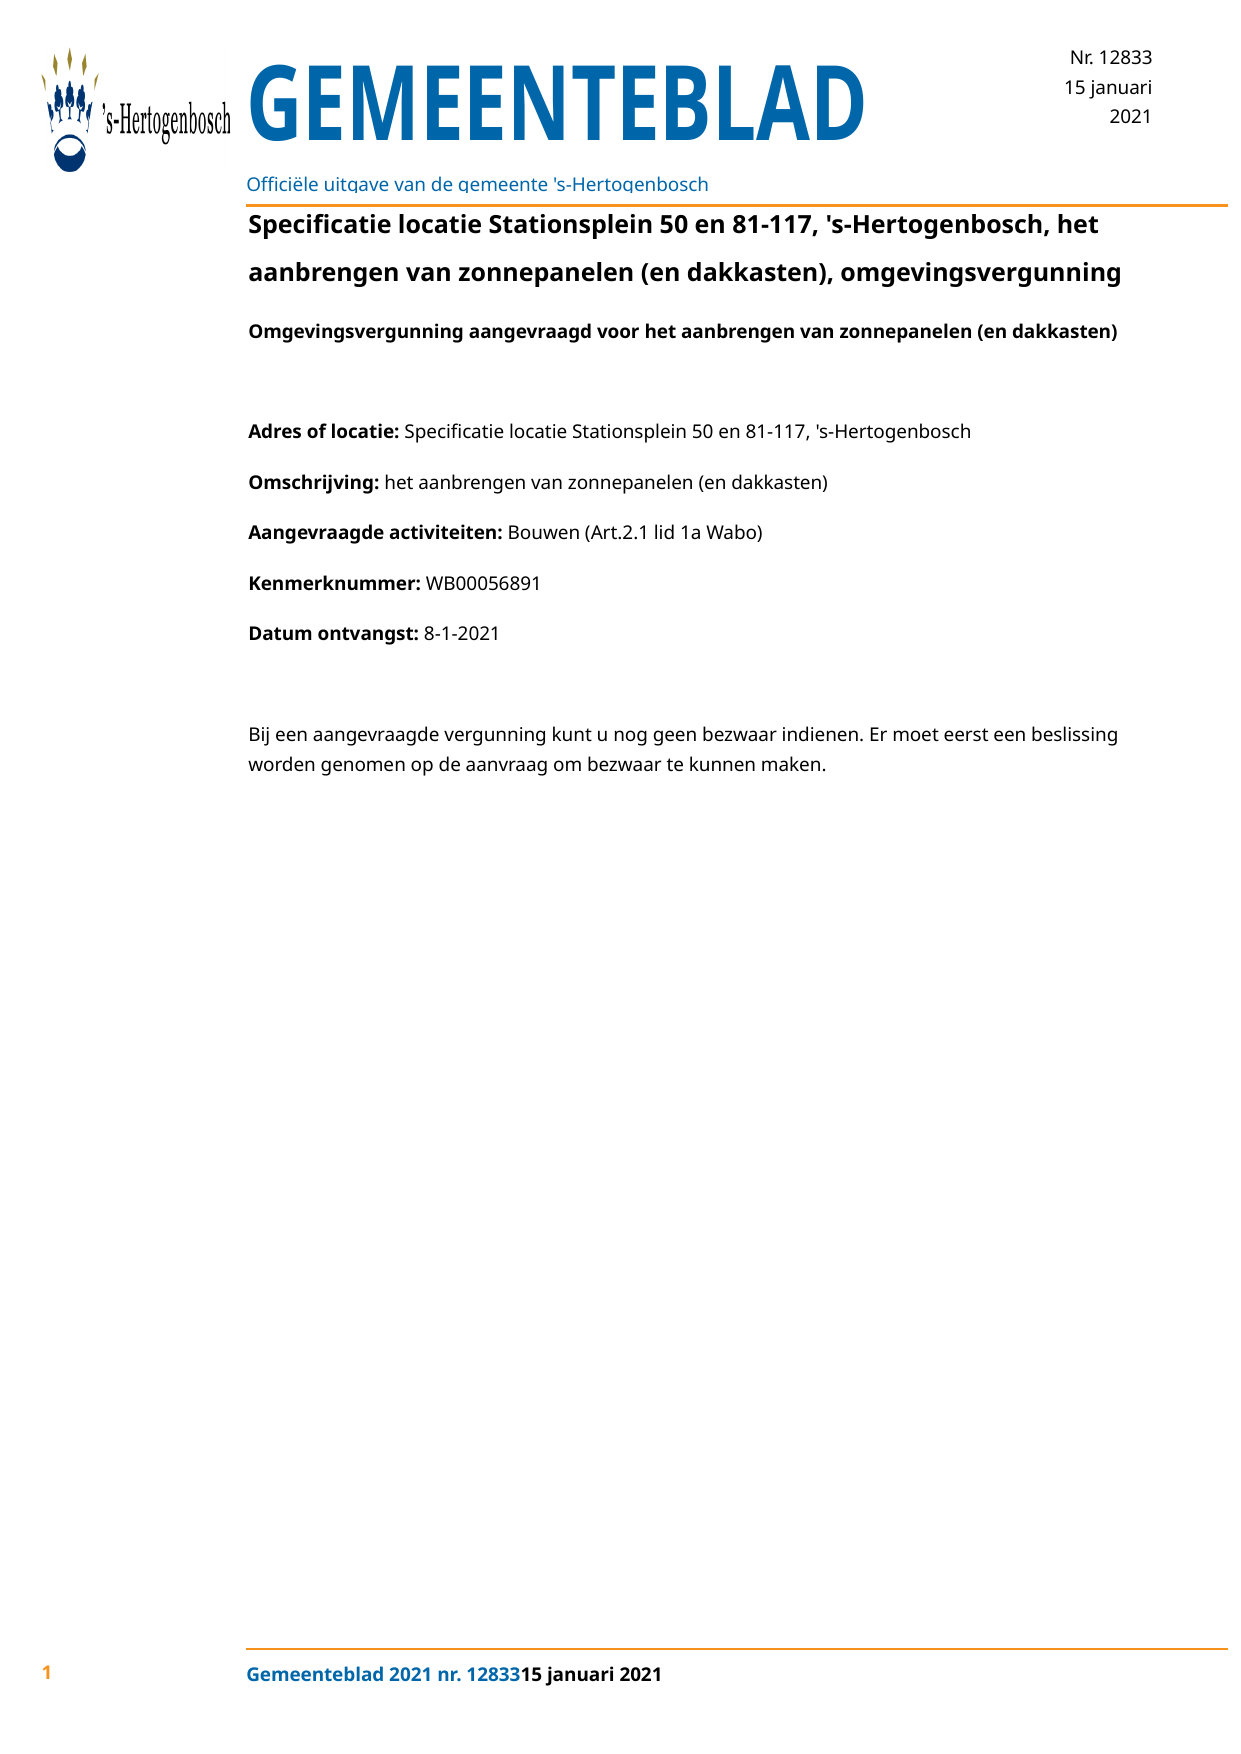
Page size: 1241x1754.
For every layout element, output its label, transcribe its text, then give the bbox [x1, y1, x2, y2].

text Omschrijving: het aanbrengen van zonnepanelen (en dakkasten) [248, 469, 1152, 495]
text Omgevingsvergunning aangevraagd voor het aanbrengen van zonnepanelen (en dakkasten) [248, 318, 1152, 344]
text Kenmerknummer: WB00056891 [248, 570, 1152, 596]
text Specificatie locatie Stationsplein 50 en 81-117, 's-Hertogenbosch, het aanbrengen van zonnepanelen (en dakkasten), omgevingsvergunning [248, 207, 1152, 288]
text Adres of locatie: Specificatie locatie Stationsplein 50 en 81-117, 's-Hertogenbosch [248, 419, 1152, 444]
picture [41, 47, 231, 172]
text Bij een aangevraagde vergunning kunt u nog geen bezwaar indienen. Er moet eerst een beslissing worden genomen op de aanvraag om bezwaar te kunnen maken. [248, 721, 1152, 777]
text Datum ontvangst: 8-1-2021 [248, 620, 1152, 646]
text Aangevraagde activiteiten: Bouwen (Art.2.1 lid 1a Wabo) [248, 519, 1152, 545]
